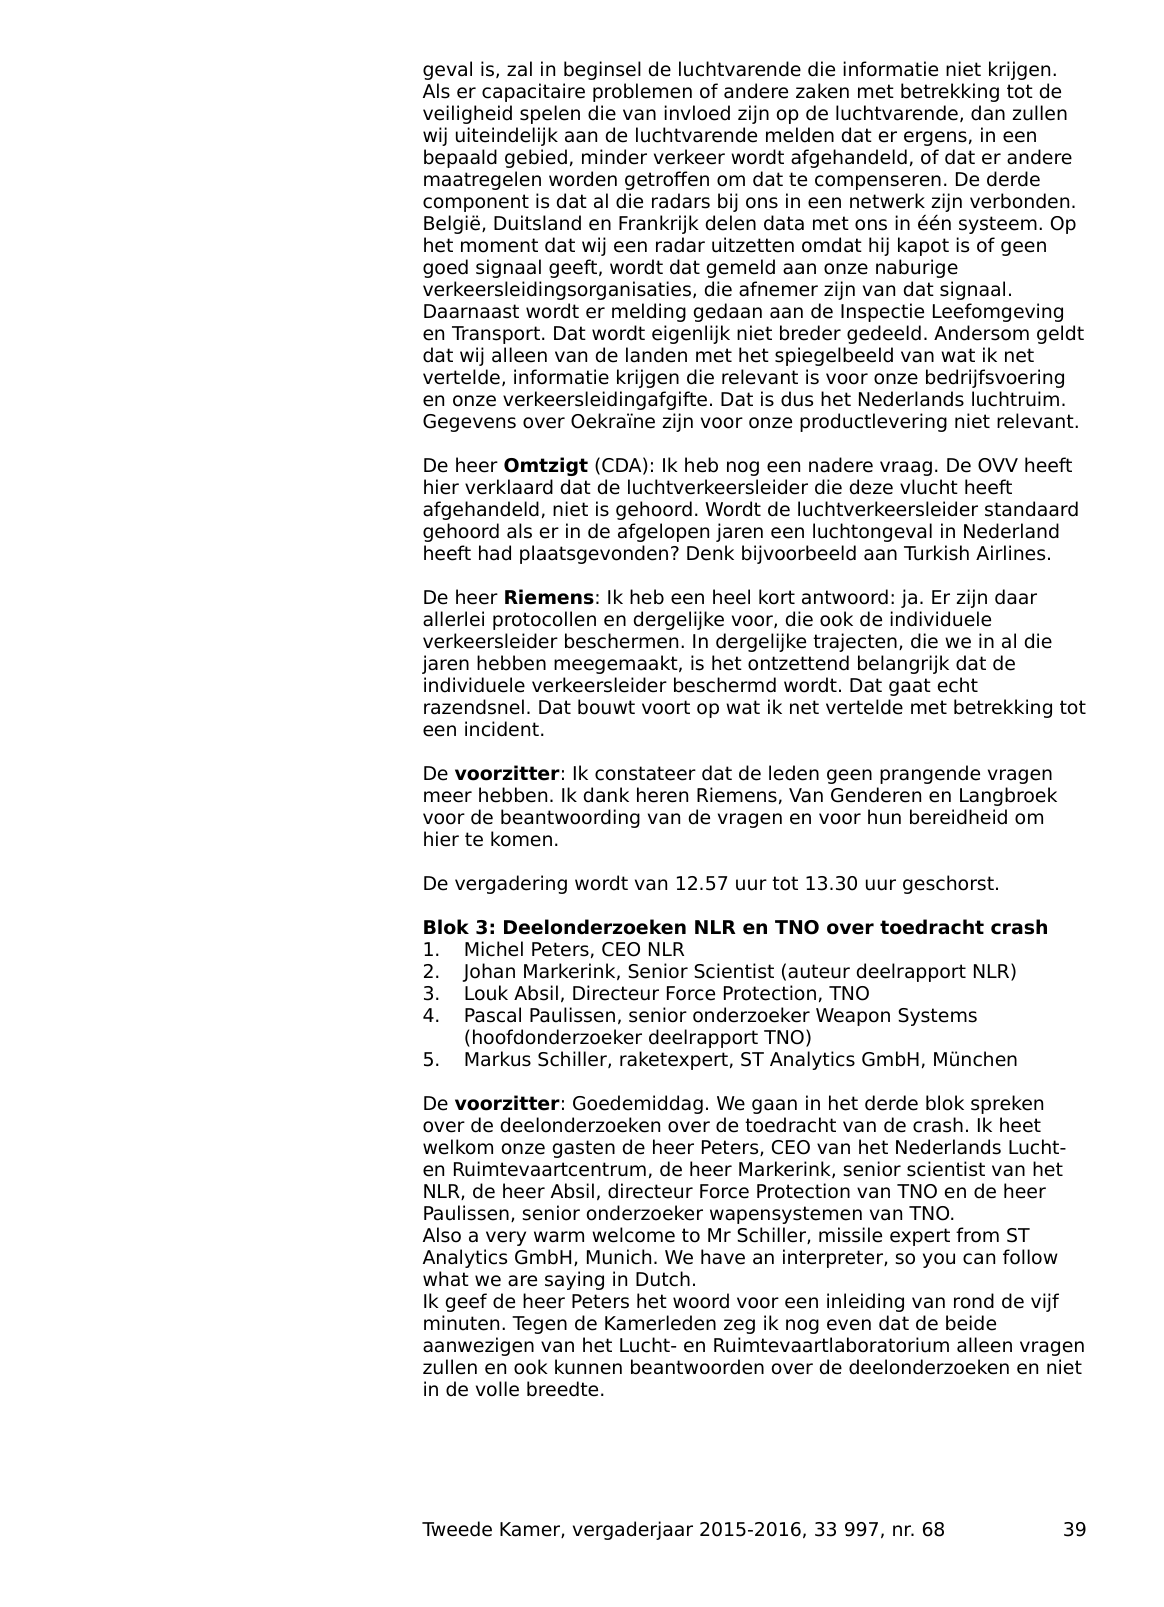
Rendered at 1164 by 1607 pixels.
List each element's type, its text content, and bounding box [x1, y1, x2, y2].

text 4. Pascal Paulissen, senior onderzoeker Weapon Systems (hoofdonderzoeker deelrapport TNO) [422, 1005, 1087, 1049]
text De heer Riemens: Ik heb een heel kort antwoord: ja. Er zijn daar allerlei protocollen en dergelijke voor, die ook de individuele verkeersleider beschermen. In dergelijke trajecten, die we in al die jaren hebben meegemaakt, is het ontzettend belangrijk dat de individuele verkeersleider beschermd wordt. Dat gaat echt razendsnel. Dat bouwt voort op wat ik net vertelde met betrekking tot een incident. [422, 587, 1087, 741]
text De vergadering wordt van 12.57 uur tot 13.30 uur geschorst. [422, 873, 1087, 895]
text 2. Johan Markerink, Senior Scientist (auteur deelrapport NLR) [422, 961, 1087, 983]
text De voorzitter: Goedemiddag. We gaan in het derde blok spreken over de deelonderzoeken over de toedracht van de crash. Ik heet welkom onze gasten de heer Peters, CEO van het Nederlands Lucht- en Ruimtevaartcentrum, de heer Markerink, senior scientist van het NLR, de heer Absil, directeur Force Protection van TNO en de heer Paulissen, senior onderzoeker wapensystemen van TNO. [422, 1093, 1087, 1225]
text Also a very warm welcome to Mr Schiller, missile expert from ST Analytics GmbH, Munich. We have an interpreter, so you can follow what we are saying in Dutch. [422, 1225, 1087, 1291]
text 3. Louk Absil, Directeur Force Protection, TNO [422, 983, 1087, 1005]
text geval is, zal in beginsel de luchtvarende die informatie niet krijgen. Als er capacitaire problemen of andere zaken met betrekking tot de veiligheid spelen die van invloed zijn op de luchtvarende, dan zullen wij uiteindelijk aan de luchtvarende melden dat er ergens, in een bepaald gebied, minder verkeer wordt afgehandeld, of dat er andere maatregelen worden getroffen om dat te compenseren. De derde component is dat al die radars bij ons in een netwerk zijn verbonden. België, Duitsland en Frankrijk delen data met ons in één systeem. Op het moment dat wij een radar uitzetten omdat hij kapot is of geen goed signaal geeft, wordt dat gemeld aan onze naburige verkeersleidingsorganisaties, die afnemer zijn van dat signaal. Daarnaast wordt er melding gedaan aan de Inspectie Leefomgeving en Transport. Dat wordt eigenlijk niet breder gedeeld. Andersom geldt dat wij alleen van de landen met het spiegelbeeld van wat ik net vertelde, informatie krijgen die relevant is voor onze bedrijfsvoering en onze verkeersleidingafgifte. Dat is dus het Nederlands luchtruim. Gegevens over Oekraïne zijn voor onze productlevering niet relevant. [422, 59, 1087, 433]
text De heer Omtzigt (CDA): Ik heb nog een nadere vraag. De OVV heeft hier verklaard dat de luchtverkeersleider die deze vlucht heeft afgehandeld, niet is gehoord. Wordt de luchtverkeersleider standaard gehoord als er in de afgelopen jaren een luchtongeval in Nederland heeft had plaatsgevonden? Denk bijvoorbeeld aan Turkish Airlines. [422, 455, 1087, 565]
text 1. Michel Peters, CEO NLR [422, 939, 1087, 961]
subtitle Blok 3: Deelonderzoeken NLR en TNO over toedracht crash [422, 917, 1087, 939]
text Ik geef de heer Peters het woord voor een inleiding van rond de vijf minuten. Tegen de Kamerleden zeg ik nog even dat de beide aanwezigen van het Lucht- en Ruimtevaartlaboratorium alleen vragen zullen en ook kunnen beantwoorden over de deelonderzoeken en niet in de volle breedte. [422, 1291, 1087, 1401]
text De voorzitter: Ik constateer dat de leden geen prangende vragen meer hebben. Ik dank heren Riemens, Van Genderen en Langbroek voor de beantwoording van de vragen en voor hun bereidheid om hier te komen. [422, 763, 1087, 851]
text 5. Markus Schiller, raketexpert, ST Analytics GmbH, München [422, 1049, 1087, 1071]
